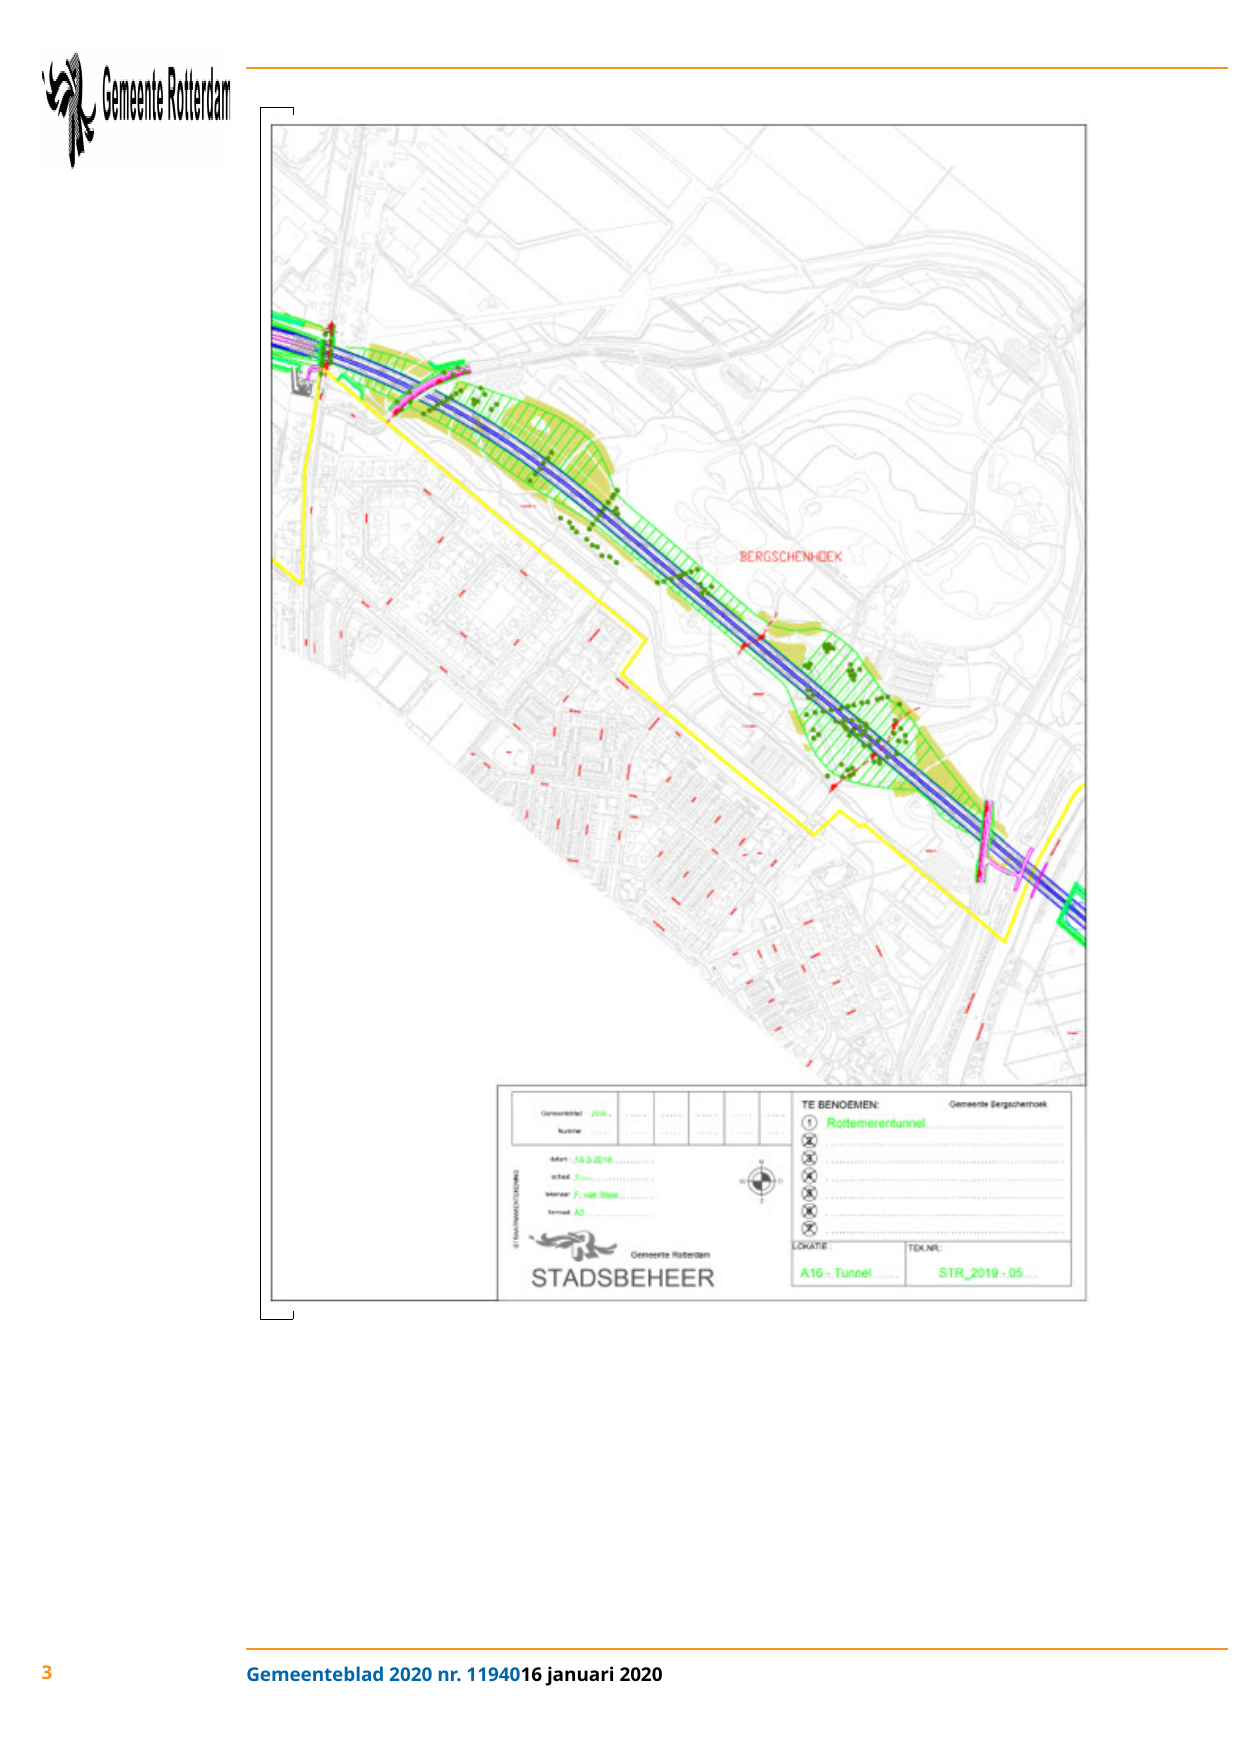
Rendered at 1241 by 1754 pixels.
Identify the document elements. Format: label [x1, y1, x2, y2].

picture [41, 47, 231, 172]
picture [268, 115, 1096, 1311]
